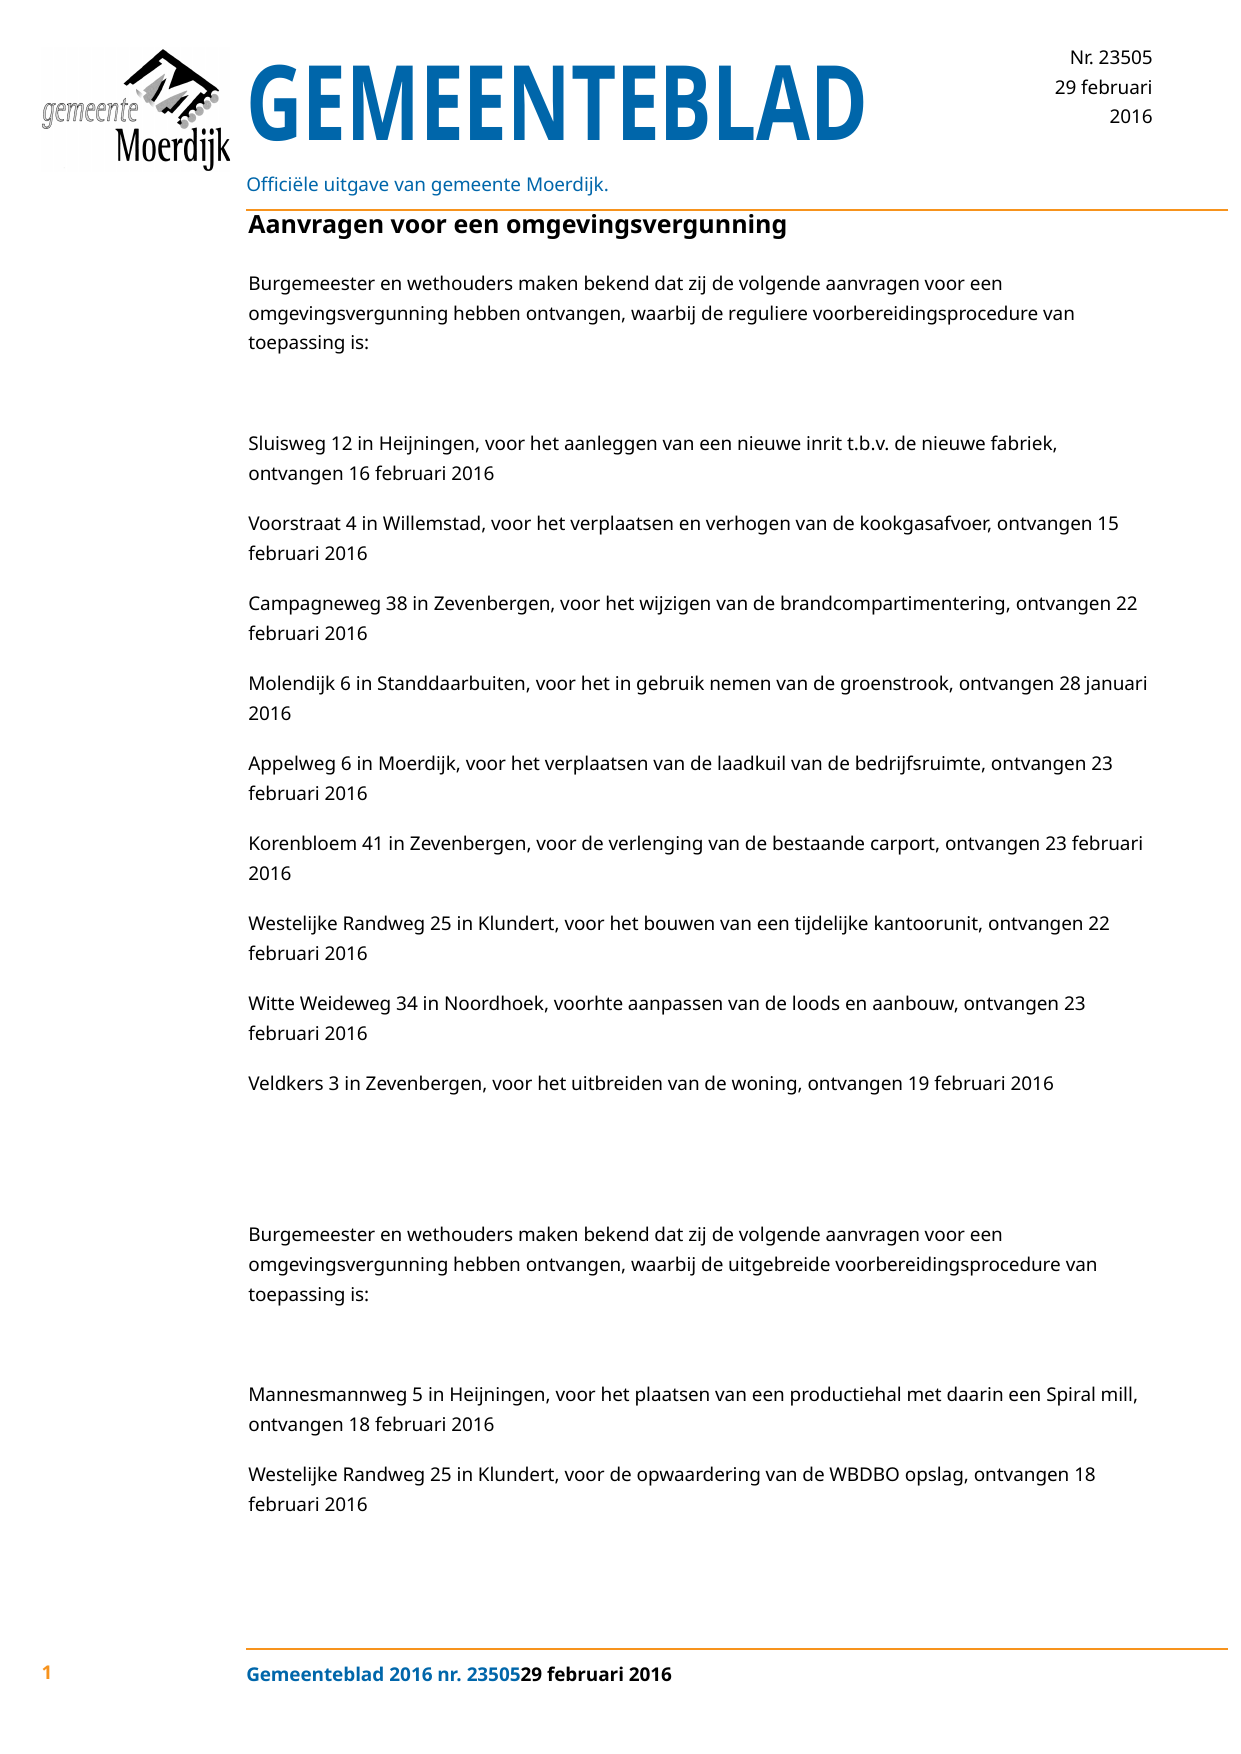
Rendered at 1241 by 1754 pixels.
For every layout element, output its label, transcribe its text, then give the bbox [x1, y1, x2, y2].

text Voorstraat 4 in Willemstad, voor het verplaatsen en verhogen van de kookgasafvoer, ontvangen 15 februari 2016 [248, 510, 1152, 566]
text Molendijk 6 in Standdaarbuiten, voor het in gebruik nemen van de groenstrook, ontvangen 28 januari 2016 [248, 670, 1152, 726]
picture [41, 47, 231, 172]
text Appelweg 6 in Moerdijk, voor het verplaatsen van de laadkuil van de bedrijfsruimte, ontvangen 23 februari 2016 [248, 750, 1152, 806]
text Veldkers 3 in Zevenbergen, voor het uitbreiden van de woning, ontvangen 19 februari 2016 [248, 1070, 1152, 1096]
text Aanvragen voor een omgevingsvergunning [248, 211, 1152, 241]
text Westelijke Randweg 25 in Klundert, voor het bouwen van een tijdelijke kantoorunit, ontvangen 22 februari 2016 [248, 910, 1152, 966]
text Campagneweg 38 in Zevenbergen, voor het wijzigen van de brandcompartimentering, ontvangen 22 februari 2016 [248, 590, 1152, 646]
text Westelijke Randweg 25 in Klundert, voor de opwaardering van de WBDBO opslag, ontvangen 18 februari 2016 [248, 1462, 1152, 1517]
text Burgemeester en wethouders maken bekend dat zij de volgende aanvragen voor een omgevingsvergunning hebben ontvangen, waarbij de reguliere voorbereidingsprocedure van toepassing is: [248, 270, 1152, 355]
text Korenbloem 41 in Zevenbergen, voor de verlenging van de bestaande carport, ontvangen 23 februari 2016 [248, 830, 1152, 886]
text Sluisweg 12 in Heijningen, voor het aanleggen van een nieuwe inrit t.b.v. de nieuwe fabriek, ontvangen 16 februari 2016 [248, 430, 1152, 486]
text Mannesmannweg 5 in Heijningen, voor het plaatsen van een productiehal met daarin een Spiral mill, ontvangen 18 februari 2016 [248, 1382, 1152, 1437]
text Witte Weideweg 34 in Noordhoek, voorhte aanpassen van de loods en aanbouw, ontvangen 23 februari 2016 [248, 990, 1152, 1046]
text Burgemeester en wethouders maken bekend dat zij de volgende aanvragen voor een omgevingsvergunning hebben ontvangen, waarbij de uitgebreide voorbereidingsprocedure van toepassing is: [248, 1222, 1152, 1306]
